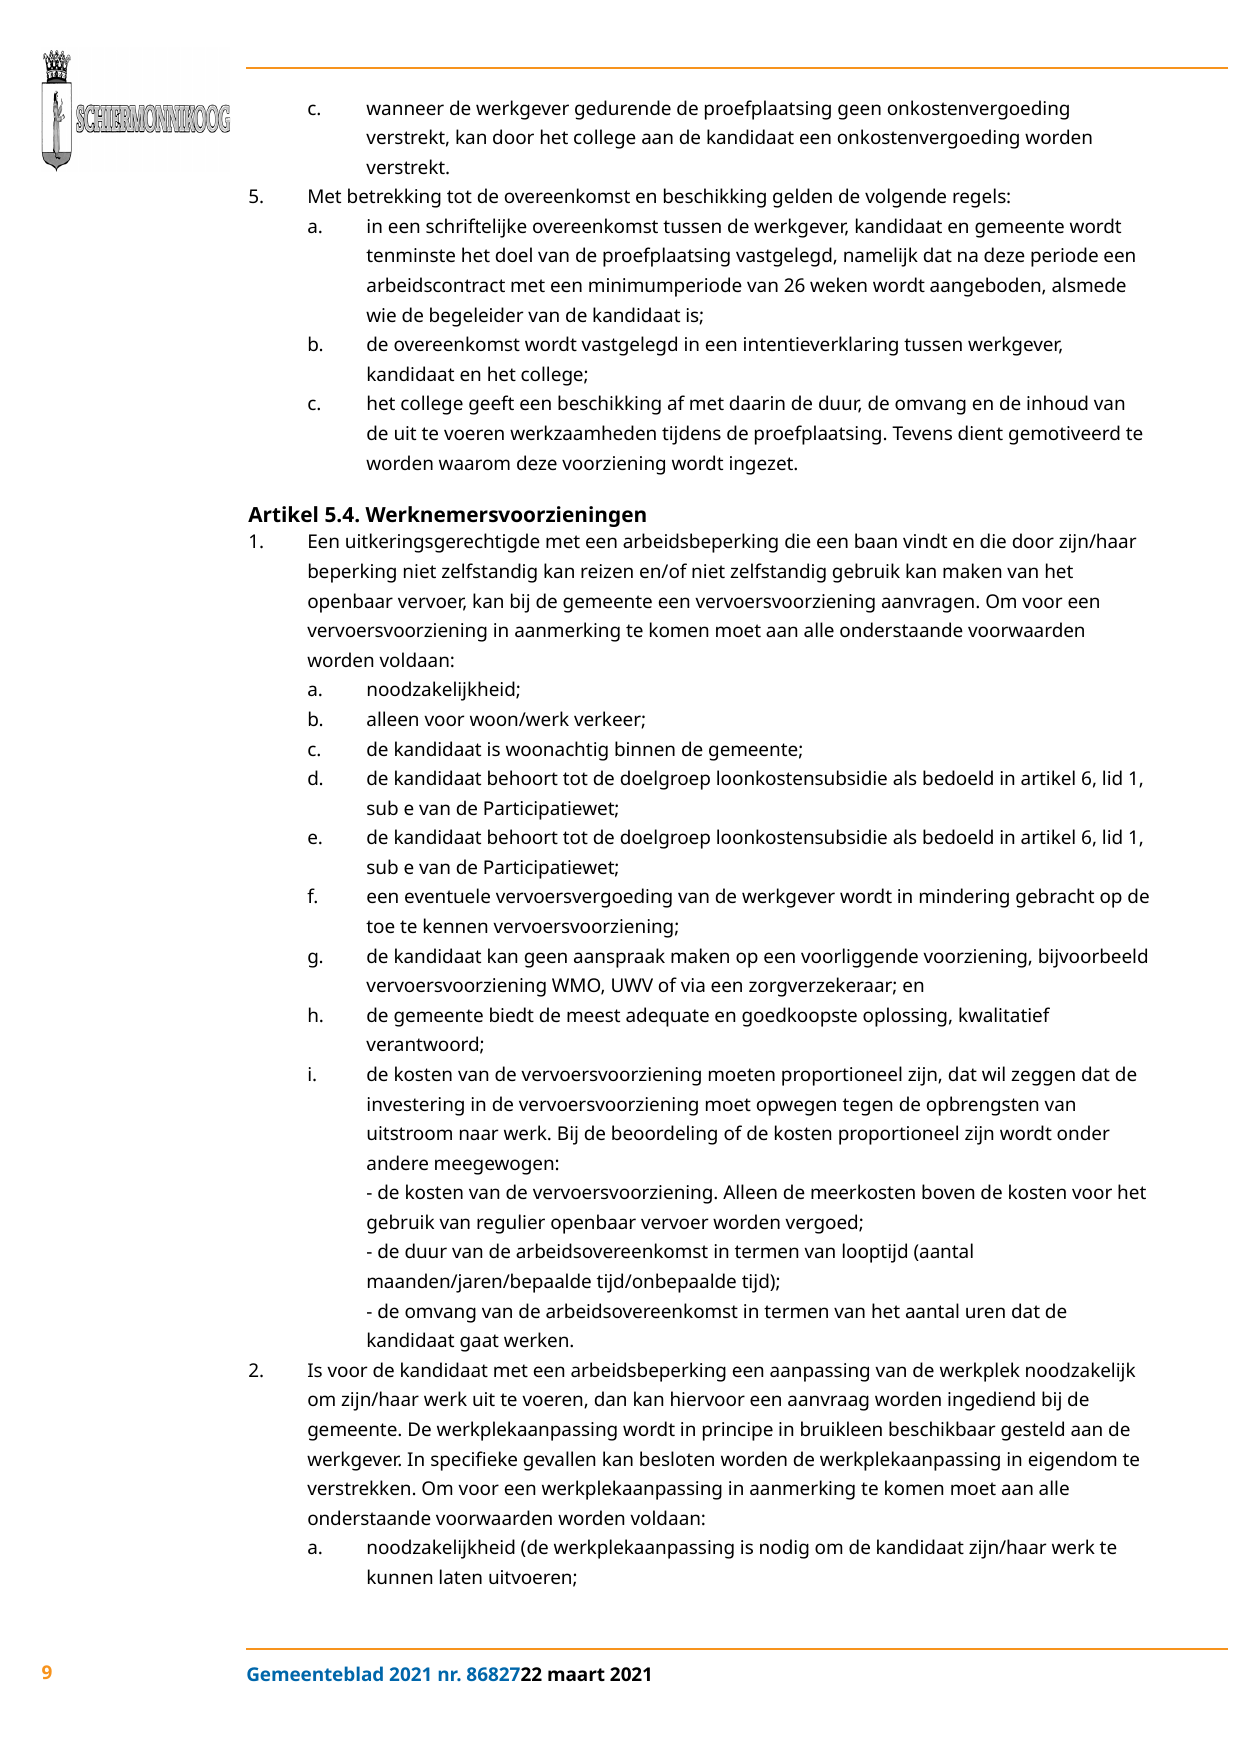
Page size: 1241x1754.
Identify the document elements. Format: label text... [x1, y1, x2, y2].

list - de duur van de arbeidsovereenkomst in termen van looptijd (aantal maanden/jaren/bepaalde tijd/onbepaalde tijd); [307, 1239, 1152, 1294]
list de gemeente biedt de meest adequate en goedkoopste oplossing, kwalitatief verantwoord; [307, 1002, 1152, 1057]
list in een schriftelijke overeenkomst tussen de werkgever, kandidaat en gemeente wordt tenminste het doel van de proefplaatsing vastgelegd, namelijk dat na deze periode een arbeidscontract met een minimumperiode van 26 weken wordt aangeboden, alsmede wie de begeleider van de kandidaat is; [307, 213, 1152, 328]
list het college geeft een beschikking af met daarin de duur, de omvang en de inhoud van de uit te voeren werkzaamheden tijdens de proefplaatsing. Tevens dient gemotiveerd te worden waarom deze voorziening wordt ingezet. [307, 391, 1152, 476]
list - de kosten van de vervoersvoorziening. Alleen de meerkosten boven de kosten voor het gebruik van regulier openbaar vervoer worden vergoed; [307, 1179, 1152, 1235]
list de kosten van de vervoersvoorziening moeten proportioneel zijn, dat wil zeggen dat de investering in de vervoersvoorziening moet opwegen tegen de opbrengsten van uitstroom naar werk. Bij de beoordeling of de kosten proportioneel zijn wordt onder andere meegewogen: [307, 1061, 1152, 1176]
list de overeenkomst wordt vastgelegd in een intentieverklaring tussen werkgever, kandidaat en het college; [307, 331, 1152, 387]
list de kandidaat behoort tot de doelgroep loonkostensubsidie als bedoeld in artikel 6, lid 1, sub e van de Participatiewet; [307, 765, 1152, 821]
picture [41, 47, 231, 172]
list noodzakelijkheid; [307, 677, 1152, 702]
list Met betrekking tot de overeenkomst en beschikking gelden de volgende regels: [248, 183, 1152, 209]
list - de omvang van de arbeidsovereenkomst in termen van het aantal uren dat de kandidaat gaat werken. [307, 1298, 1152, 1353]
list de kandidaat is woonachtig binnen de gemeente; [307, 736, 1152, 761]
list noodzakelijkheid (de werkplekaanpassing is nodig om de kandidaat zijn/haar werk te kunnen laten uitvoeren; [307, 1534, 1152, 1590]
list alleen voor woon/werk verkeer; [307, 706, 1152, 732]
list de kandidaat behoort tot de doelgroep loonkostensubsidie als bedoeld in artikel 6, lid 1, sub e van de Participatiewet; [307, 824, 1152, 880]
list Is voor de kandidaat met een arbeidsbeperking een aanpassing van de werkplek noodzakelijk om zijn/haar werk uit te voeren, dan kan hiervoor een aanvraag worden ingediend bij de gemeente. De werkplekaanpassing wordt in principe in bruikleen beschikbaar gesteld aan de werkgever. In specifieke gevallen kan besloten worden de werkplekaanpassing in eigendom te verstrekken. Om voor een werkplekaanpassing in aanmerking te komen moet aan alle onderstaande voorwaarden worden voldaan: [248, 1357, 1152, 1531]
list de kandidaat kan geen aanspraak maken op een voorliggende voorziening, bijvoorbeeld vervoersvoorziening WMO, UWV of via een zorgverzekeraar; en [307, 943, 1152, 998]
list Een uitkeringsgerechtigde met een arbeidsbeperking die een baan vindt en die door zijn/haar beperking niet zelfstandig kan reizen en/of niet zelfstandig gebruik kan maken van het openbaar vervoer, kan bij de gemeente een vervoersvoorziening aanvragen. Om voor een vervoersvoorziening in aanmerking te komen moet aan alle onderstaande voorwaarden worden voldaan: [248, 529, 1152, 673]
list een eventuele vervoersvergoeding van de werkgever wordt in mindering gebracht op de toe te kennen vervoersvoorziening; [307, 884, 1152, 939]
list wanneer de werkgever gedurende de proefplaatsing geen onkostenvergoeding verstrekt, kan door het college aan de kandidaat een onkostenvergoeding worden verstrekt. [307, 95, 1152, 180]
text Artikel 5.4. Werknemersvoorzieningen [248, 500, 1152, 529]
